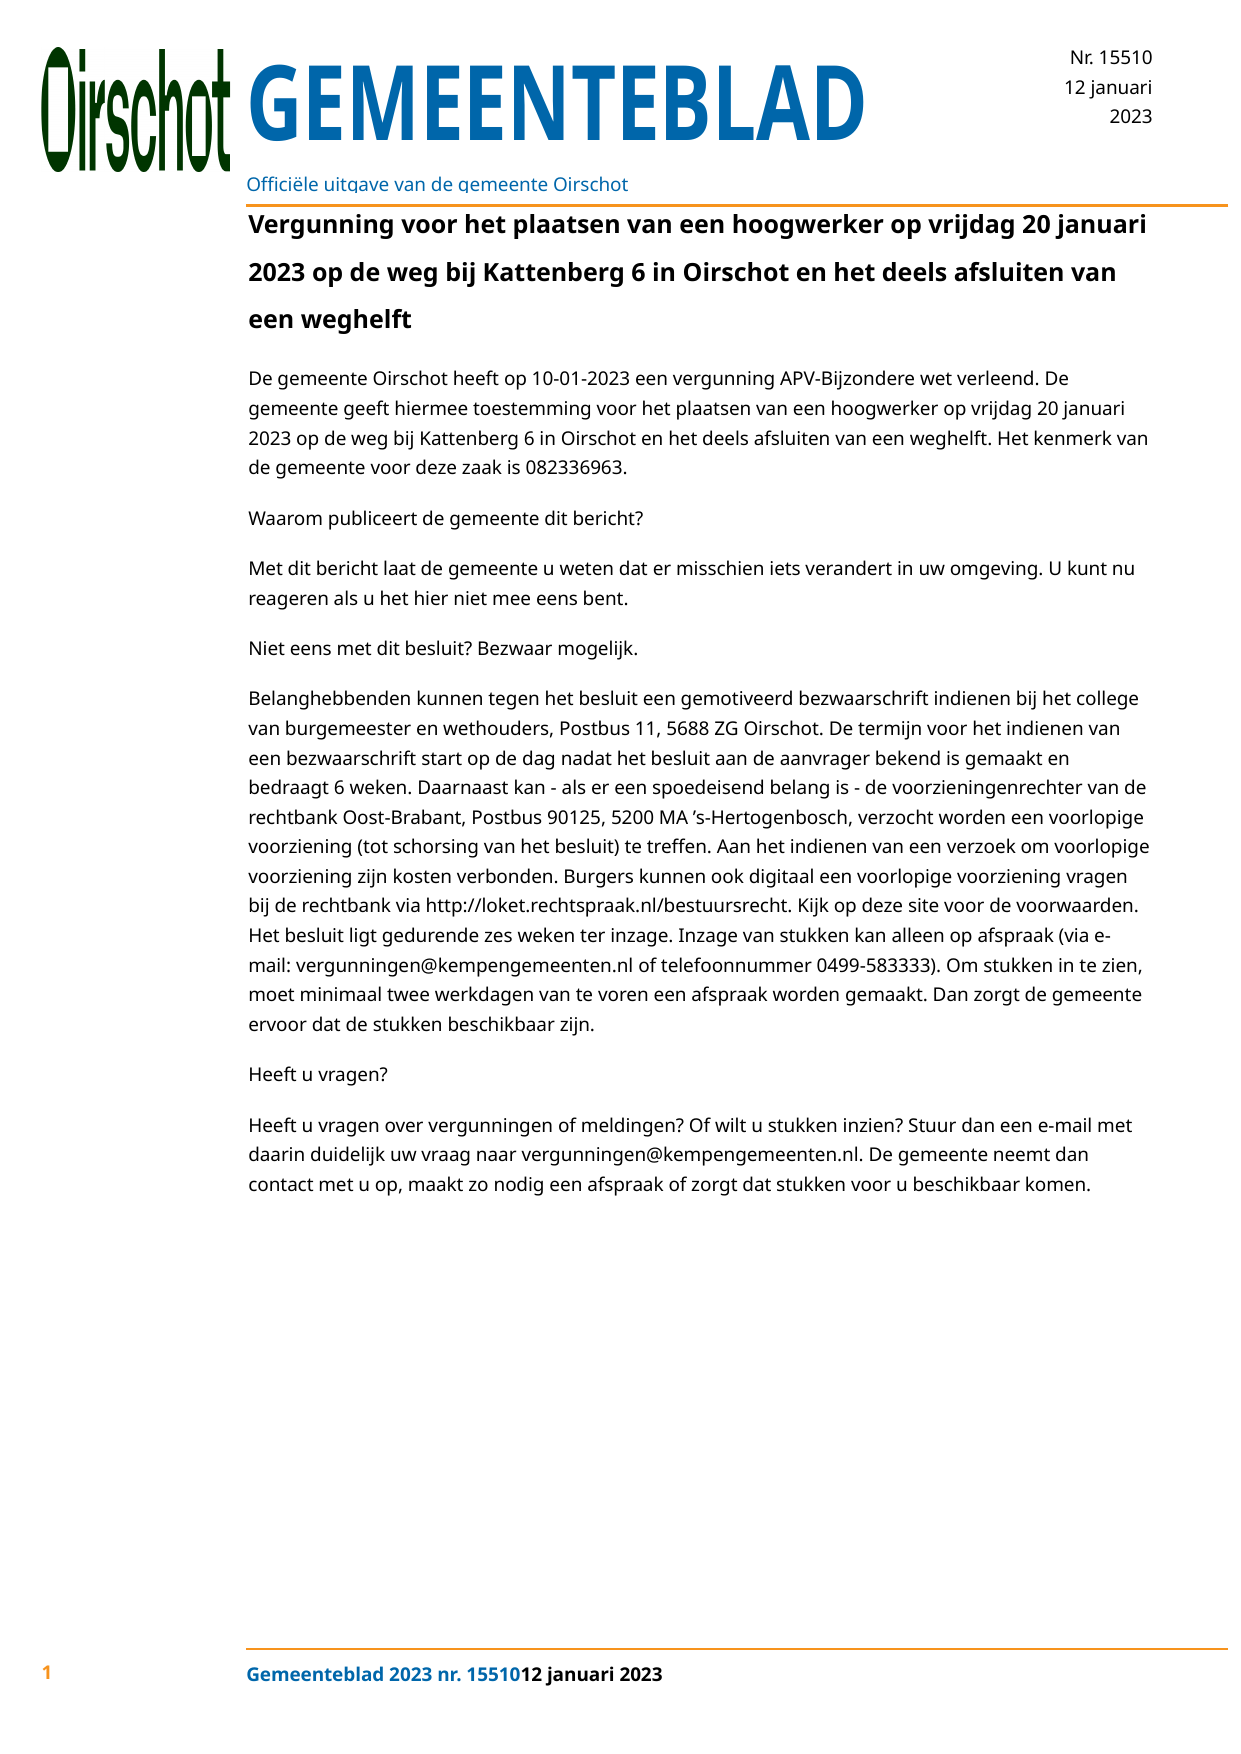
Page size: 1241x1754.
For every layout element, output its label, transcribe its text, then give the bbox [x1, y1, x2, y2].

text Waarom publiceert de gemeente dit bericht? [248, 505, 1152, 530]
text Vergunning voor het plaatsen van een hoogwerker op vrijdag 20 januari 2023 op de weg bij Kattenberg 6 in Oirschot en het deels afsluiten van een weghelft [248, 207, 1152, 336]
text Niet eens met dit besluit? Bezwaar mogelijk. [248, 635, 1152, 661]
picture [41, 47, 231, 172]
text Belanghebbenden kunnen tegen het besluit een gemotiveerd bezwaarschrift indienen bij het college van burgemeester en wethouders, Postbus 11, 5688 ZG Oirschot. De termijn voor het indienen van een bezwaarschrift start op de dag nadat het besluit aan de aanvrager bekend is gemaakt en bedraagt 6 weken. Daarnaast kan - als er een spoedeisend belang is - de voorzieningenrechter van de rechtbank Oost-Brabant, Postbus 90125, 5200 MA ’s-Hertogenbosch, verzocht worden een voorlopige voorziening (tot schorsing van het besluit) te treffen. Aan het indienen van een verzoek om voorlopige voorziening zijn kosten verbonden. Burgers kunnen ook digitaal een voorlopige voorziening vragen bij de rechtbank via http://loket.rechtspraak.nl/bestuursrecht. Kijk op deze site voor de voorwaarden. Het besluit ligt gedurende zes weken ter inzage. Inzage van stukken kan alleen op afspraak (via e-mail: vergunningen@kempengemeenten.nl of telefoonnummer 0499-583333). Om stukken in te zien, moet minimaal twee werkdagen van te voren een afspraak worden gemaakt. Dan zorgt de gemeente ervoor dat de stukken beschikbaar zijn. [248, 686, 1152, 1037]
text De gemeente Oirschot heeft op 10-01-2023 een vergunning APV-Bijzondere wet verleend. De gemeente geeft hiermee toestemming voor het plaatsen van een hoogwerker op vrijdag 20 januari 2023 op de weg bij Kattenberg 6 in Oirschot en het deels afsluiten van een weghelft. Het kenmerk van de gemeente voor deze zaak is 082336963. [248, 366, 1152, 480]
text Met dit bericht laat de gemeente u weten dat er misschien iets verandert in uw omgeving. U kunt nu reageren als u het hier niet mee eens bent. [248, 555, 1152, 610]
text Heeft u vragen? [248, 1061, 1152, 1087]
text Heeft u vragen over vergunningen of meldingen? Of wilt u stukken inzien? Stuur dan een e-mail met daarin duidelijk uw vraag naar vergunningen@kempengemeenten.nl. De gemeente neemt dan contact met u op, maakt zo nodig een afspraak of zorgt dat stukken voor u beschikbaar komen. [248, 1112, 1152, 1197]
